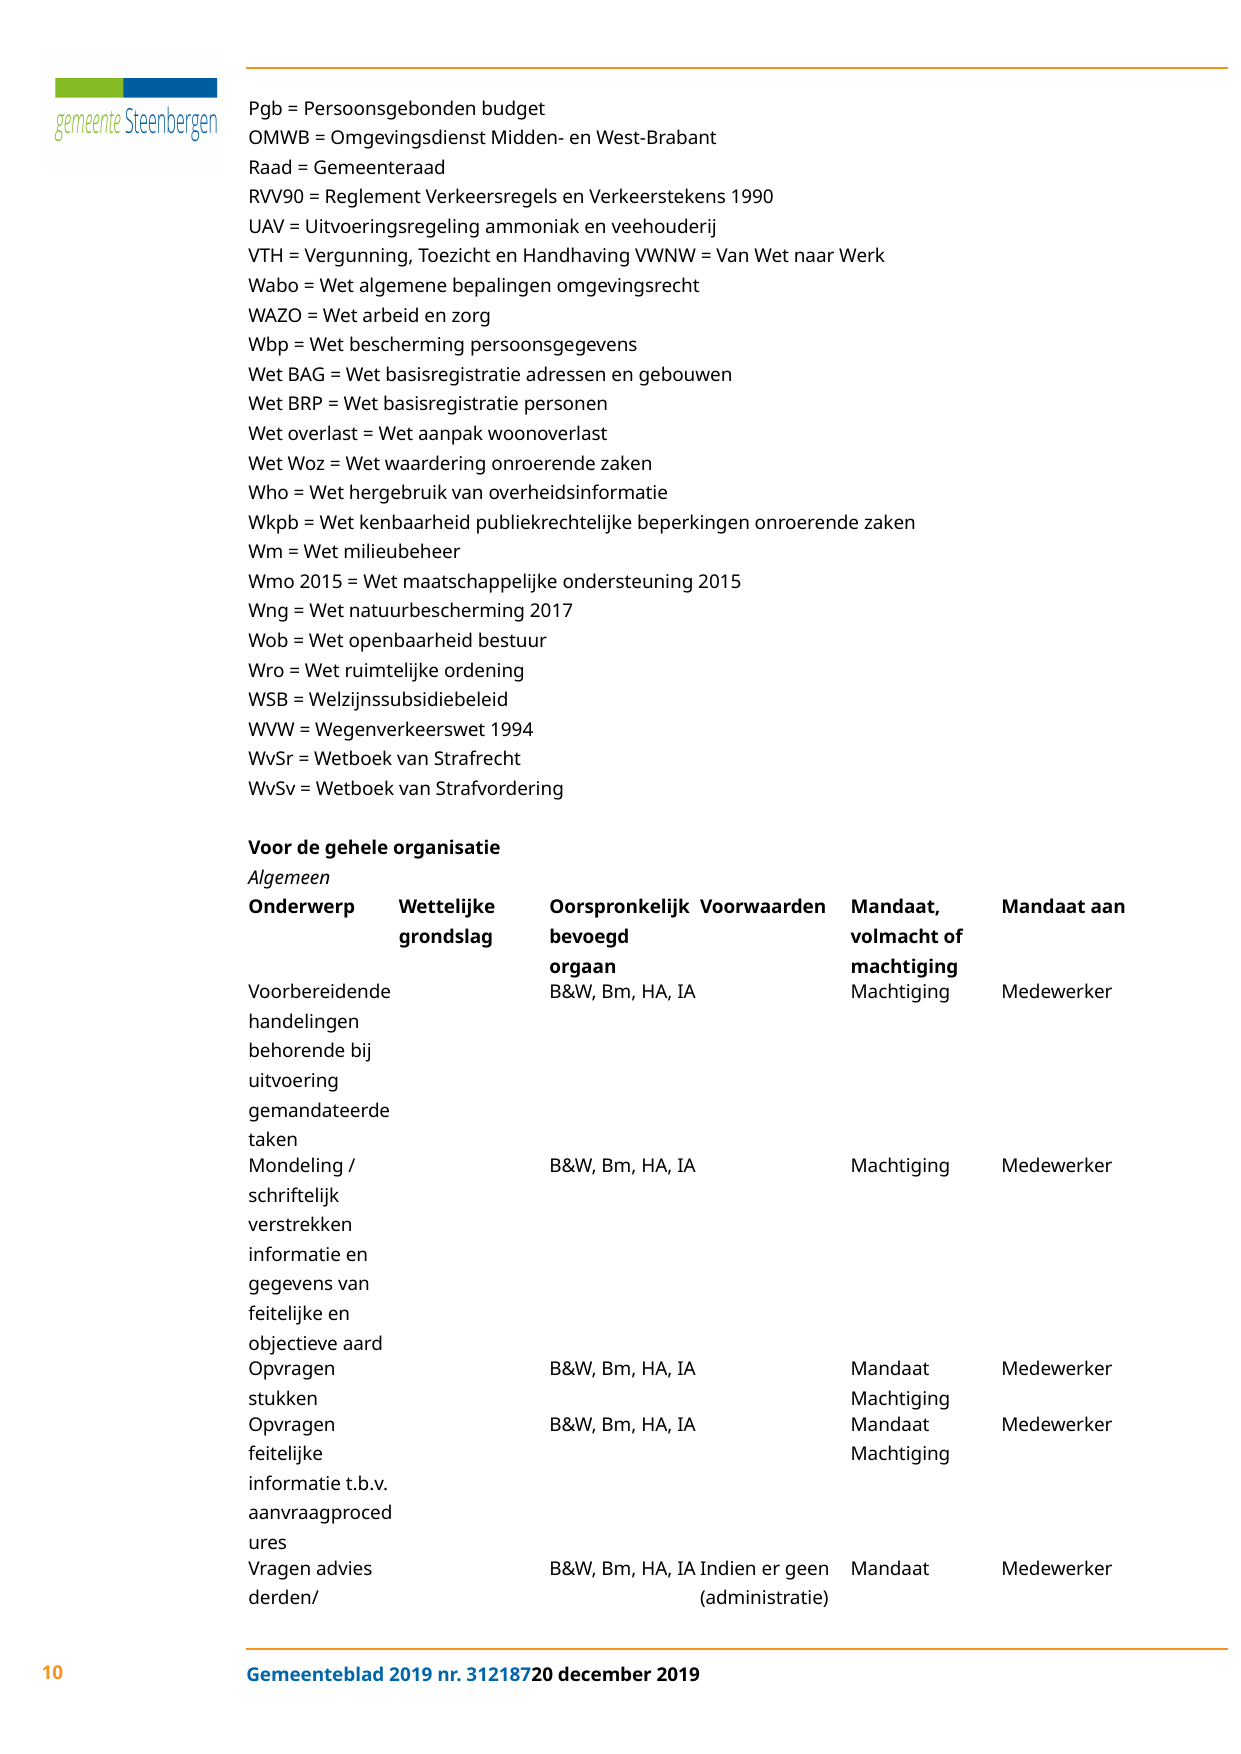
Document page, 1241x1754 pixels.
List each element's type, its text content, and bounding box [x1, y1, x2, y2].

table_cell [700, 1355, 850, 1411]
table_cell B&W, Bm, HA, IA [549, 1355, 700, 1411]
table_cell Machtiging [850, 979, 1001, 1152]
text WVW = Wegenverkeerswet 1994 [248, 716, 1152, 742]
table_cell Mandaat Machtiging [850, 1355, 1001, 1411]
table_header Mandaat, volmacht of machtiging [850, 894, 1001, 978]
table_cell [399, 1555, 549, 1610]
table_cell Medewerker [1001, 1152, 1152, 1355]
text WSB = Welzijnssubsidiebeleid [248, 686, 1152, 712]
table_cell B&W, Bm, HA, IA [549, 1152, 700, 1355]
table_cell Mondeling / schriftelijk verstrekken informatie en gegevens van feitelijke en objectieve aard [248, 1152, 398, 1355]
table_cell Opvragen feitelijke informatie t.b.v. aanvraagprocedures [248, 1411, 398, 1555]
text UAV = Uitvoeringsregeling ammoniak en veehouderij [248, 213, 1152, 239]
text Wob = Wet openbaarheid bestuur [248, 627, 1152, 653]
table_header Wettelijke grondslag [399, 894, 549, 978]
text Pgb = Persoonsgebonden budget [248, 95, 1152, 121]
text WAZO = Wet arbeid en zorg [248, 302, 1152, 328]
table_cell [399, 979, 549, 1152]
text WvSr = Wetboek van Strafrecht [248, 746, 1152, 771]
table_cell [399, 1152, 549, 1355]
table_cell Mandaat [850, 1555, 1001, 1610]
text Wmo 2015 = Wet maatschappelijke ondersteuning 2015 [248, 568, 1152, 594]
text VTH = Vergunning, Toezicht en Handhaving VWNW = Van Wet naar Werk [248, 243, 1152, 268]
text OMWB = Omgevingsdienst Midden- en West-Brabant [248, 124, 1152, 150]
table_cell Medewerker [1001, 979, 1152, 1152]
table_cell Vragen advies derden/ [248, 1555, 398, 1610]
text Wet BAG = Wet basisregistratie adressen en gebouwen [248, 361, 1152, 387]
table_cell Mandaat Machtiging [850, 1411, 1001, 1555]
text Wro = Wet ruimtelijke ordening [248, 657, 1152, 683]
text Voor de gehele organisatie [248, 834, 1152, 860]
text Wabo = Wet algemene bepalingen omgevingsrecht [248, 272, 1152, 298]
table_cell Indien er geen (administratie) [700, 1555, 850, 1610]
table_cell Voorbereidende handelingen behorende bij uitvoering gemandateerde taken [248, 979, 398, 1152]
text Who = Wet hergebruik van overheidsinformatie [248, 479, 1152, 505]
table_cell [700, 1152, 850, 1355]
table_cell B&W, Bm, HA, IA [549, 1555, 700, 1610]
text Wng = Wet natuurbescherming 2017 [248, 598, 1152, 623]
text Wet BRP = Wet basisregistratie personen [248, 391, 1152, 416]
table_cell [399, 1355, 549, 1411]
table_cell [700, 979, 850, 1152]
text Wet overlast = Wet aanpak woonoverlast [248, 420, 1152, 446]
text Wbp = Wet bescherming persoonsgegevens [248, 331, 1152, 357]
table_cell [399, 1411, 549, 1555]
table_cell Medewerker [1001, 1355, 1152, 1411]
table_header Voorwaarden [700, 894, 850, 978]
table_cell Medewerker [1001, 1555, 1152, 1610]
table_cell B&W, Bm, HA, IA [549, 979, 700, 1152]
text Wkpb = Wet kenbaarheid publiekrechtelijke beperkingen onroerende zaken [248, 509, 1152, 535]
table_cell Opvragen stukken [248, 1355, 398, 1411]
table_cell B&W, Bm, HA, IA [549, 1411, 700, 1555]
table_header Mandaat aan [1001, 894, 1152, 978]
table_header Onderwerp [248, 894, 398, 978]
text Algemeen [248, 864, 1152, 890]
picture [41, 47, 231, 172]
text Wet Woz = Wet waardering onroerende zaken [248, 450, 1152, 476]
text Raad = Gemeenteraad [248, 154, 1152, 180]
text Wm = Wet milieubeheer [248, 538, 1152, 564]
text RVV90 = Reglement Verkeersregels en Verkeerstekens 1990 [248, 183, 1152, 209]
table_header Oorspronkelijk bevoegd orgaan [549, 894, 700, 978]
table_cell Machtiging [850, 1152, 1001, 1355]
text WvSv = Wetboek van Strafvordering [248, 775, 1152, 801]
table_cell [700, 1411, 850, 1555]
table_cell Medewerker [1001, 1411, 1152, 1555]
